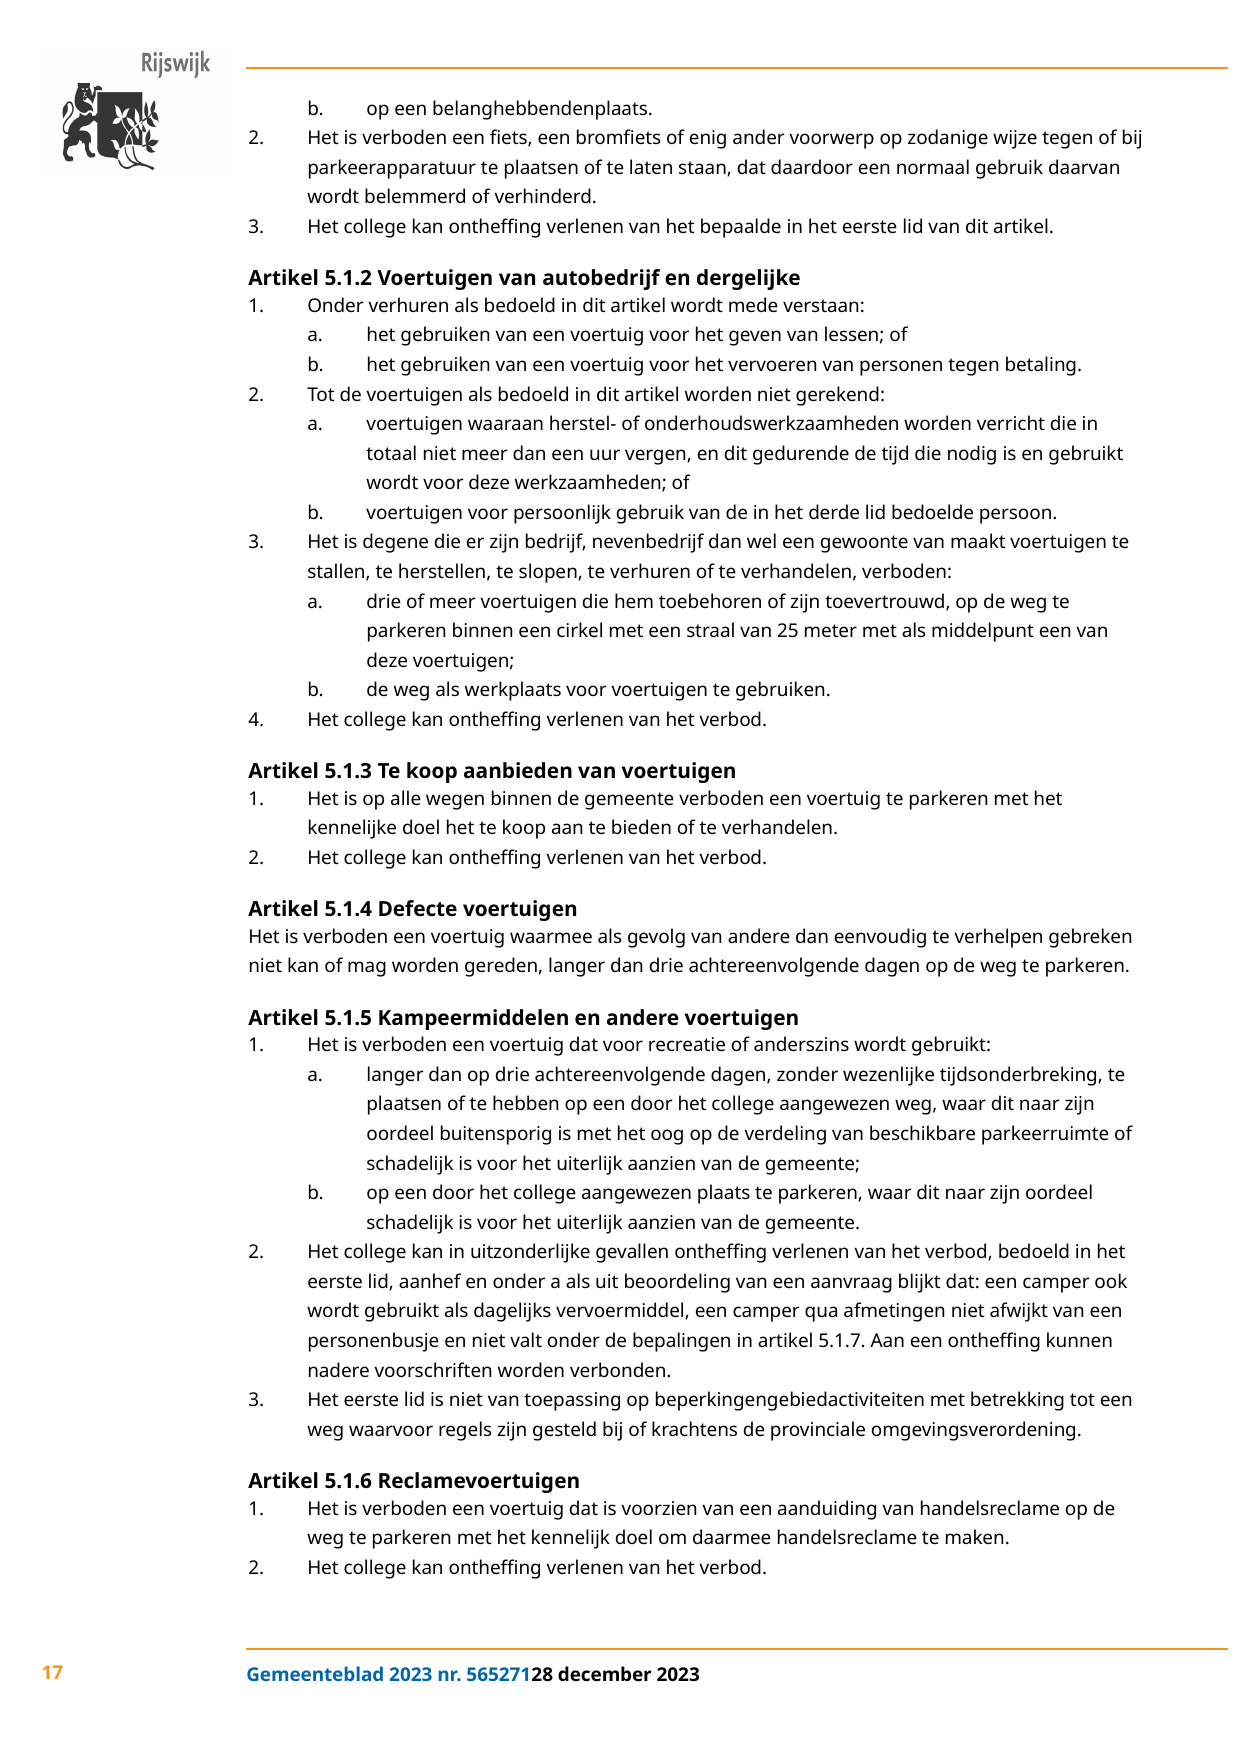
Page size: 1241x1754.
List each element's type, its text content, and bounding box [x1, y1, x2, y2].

text Artikel 5.1.6 Reclamevoertuigen [248, 1466, 1152, 1495]
picture [41, 47, 231, 172]
list Het is verboden een voertuig dat is voorzien van een aanduiding van handelsreclame op de weg te parkeren met het kennelijk doel om daarmee handelsreclame te maken. [248, 1495, 1152, 1550]
list Het is verboden een voertuig dat voor recreatie of anderszins wordt gebruikt: [248, 1031, 1152, 1057]
list Het college kan ontheffing verlenen van het bepaalde in het eerste lid van dit artikel. [248, 213, 1152, 239]
text Artikel 5.1.4 Defecte voertuigen [248, 894, 1152, 923]
text Artikel 5.1.5 Kampeermiddelen en andere voertuigen [248, 1003, 1152, 1031]
list op een belanghebbendenplaats. [307, 95, 1152, 121]
list het gebruiken van een voertuig voor het vervoeren van personen tegen betaling. [307, 351, 1152, 377]
list het gebruiken van een voertuig voor het geven van lessen; of [307, 322, 1152, 347]
text Artikel 5.1.2 Voertuigen van autobedrijf en dergelijke [248, 263, 1152, 292]
list Onder verhuren als bedoeld in dit artikel wordt mede verstaan: [248, 292, 1152, 318]
list Het college kan ontheffing verlenen van het verbod. [248, 1554, 1152, 1580]
list Het college kan ontheffing verlenen van het verbod. [248, 706, 1152, 732]
list langer dan op drie achtereenvolgende dagen, zonder wezenlijke tijdsonderbreking, te plaatsen of te hebben op een door het college aangewezen weg, waar dit naar zijn oordeel buitensporig is met het oog op de verdeling van beschikbare parkeerruimte of schadelijk is voor het uiterlijk aanzien van de gemeente; [307, 1061, 1152, 1176]
list Het college kan ontheffing verlenen van het verbod. [248, 844, 1152, 870]
text Het is verboden een voertuig waarmee als gevolg van andere dan eenvoudig te verhelpen gebreken niet kan of mag worden gereden, langer dan drie achtereenvolgende dagen op de weg te parkeren. [248, 923, 1152, 978]
text Artikel 5.1.3 Te koop aanbieden van voertuigen [248, 757, 1152, 785]
list Het college kan in uitzonderlijke gevallen ontheffing verlenen van het verbod, bedoeld in het eerste lid, aanhef en onder a als uit beoordeling van een aanvraag blijkt dat: een camper ook wordt gebruikt als dagelijks vervoermiddel, een camper qua afmetingen niet afwijkt van een personenbusje en niet valt onder de bepalingen in artikel 5.1.7. Aan een ontheffing kunnen nadere voorschriften worden verbonden. [248, 1238, 1152, 1383]
list Het is verboden een fiets, een bromfiets of enig ander voorwerp op zodanige wijze tegen of bij parkeerapparatuur te plaatsen of te laten staan, dat daardoor een normaal gebruik daarvan wordt belemmerd of verhinderd. [248, 124, 1152, 209]
list Het is degene die er zijn bedrijf, nevenbedrijf dan wel een gewoonte van maakt voertuigen te stallen, te herstellen, te slopen, te verhuren of te verhandelen, verboden: [248, 529, 1152, 584]
list Tot de voertuigen als bedoeld in dit artikel worden niet gerekend: [248, 381, 1152, 406]
list de weg als werkplaats voor voertuigen te gebruiken. [307, 677, 1152, 702]
list voertuigen waaraan herstel- of onderhoudswerkzaamheden worden verricht die in totaal niet meer dan een uur vergen, en dit gedurende de tijd die nodig is en gebruikt wordt voor deze werkzaamheden; of [307, 410, 1152, 495]
list voertuigen voor persoonlijk gebruik van de in het derde lid bedoelde persoon. [307, 499, 1152, 525]
list Het is op alle wegen binnen de gemeente verboden een voertuig te parkeren met het kennelijke doel het te koop aan te bieden of te verhandelen. [248, 785, 1152, 840]
list Het eerste lid is niet van toepassing op beperkingengebiedactiviteiten met betrekking tot een weg waarvoor regels zijn gesteld bij of krachtens de provinciale omgevingsverordening. [248, 1386, 1152, 1442]
list op een door het college aangewezen plaats te parkeren, waar dit naar zijn oordeel schadelijk is voor het uiterlijk aanzien van de gemeente. [307, 1179, 1152, 1235]
list drie of meer voertuigen die hem toebehoren of zijn toevertrouwd, op de weg te parkeren binnen een cirkel met een straal van 25 meter met als middelpunt een van deze voertuigen; [307, 588, 1152, 673]
